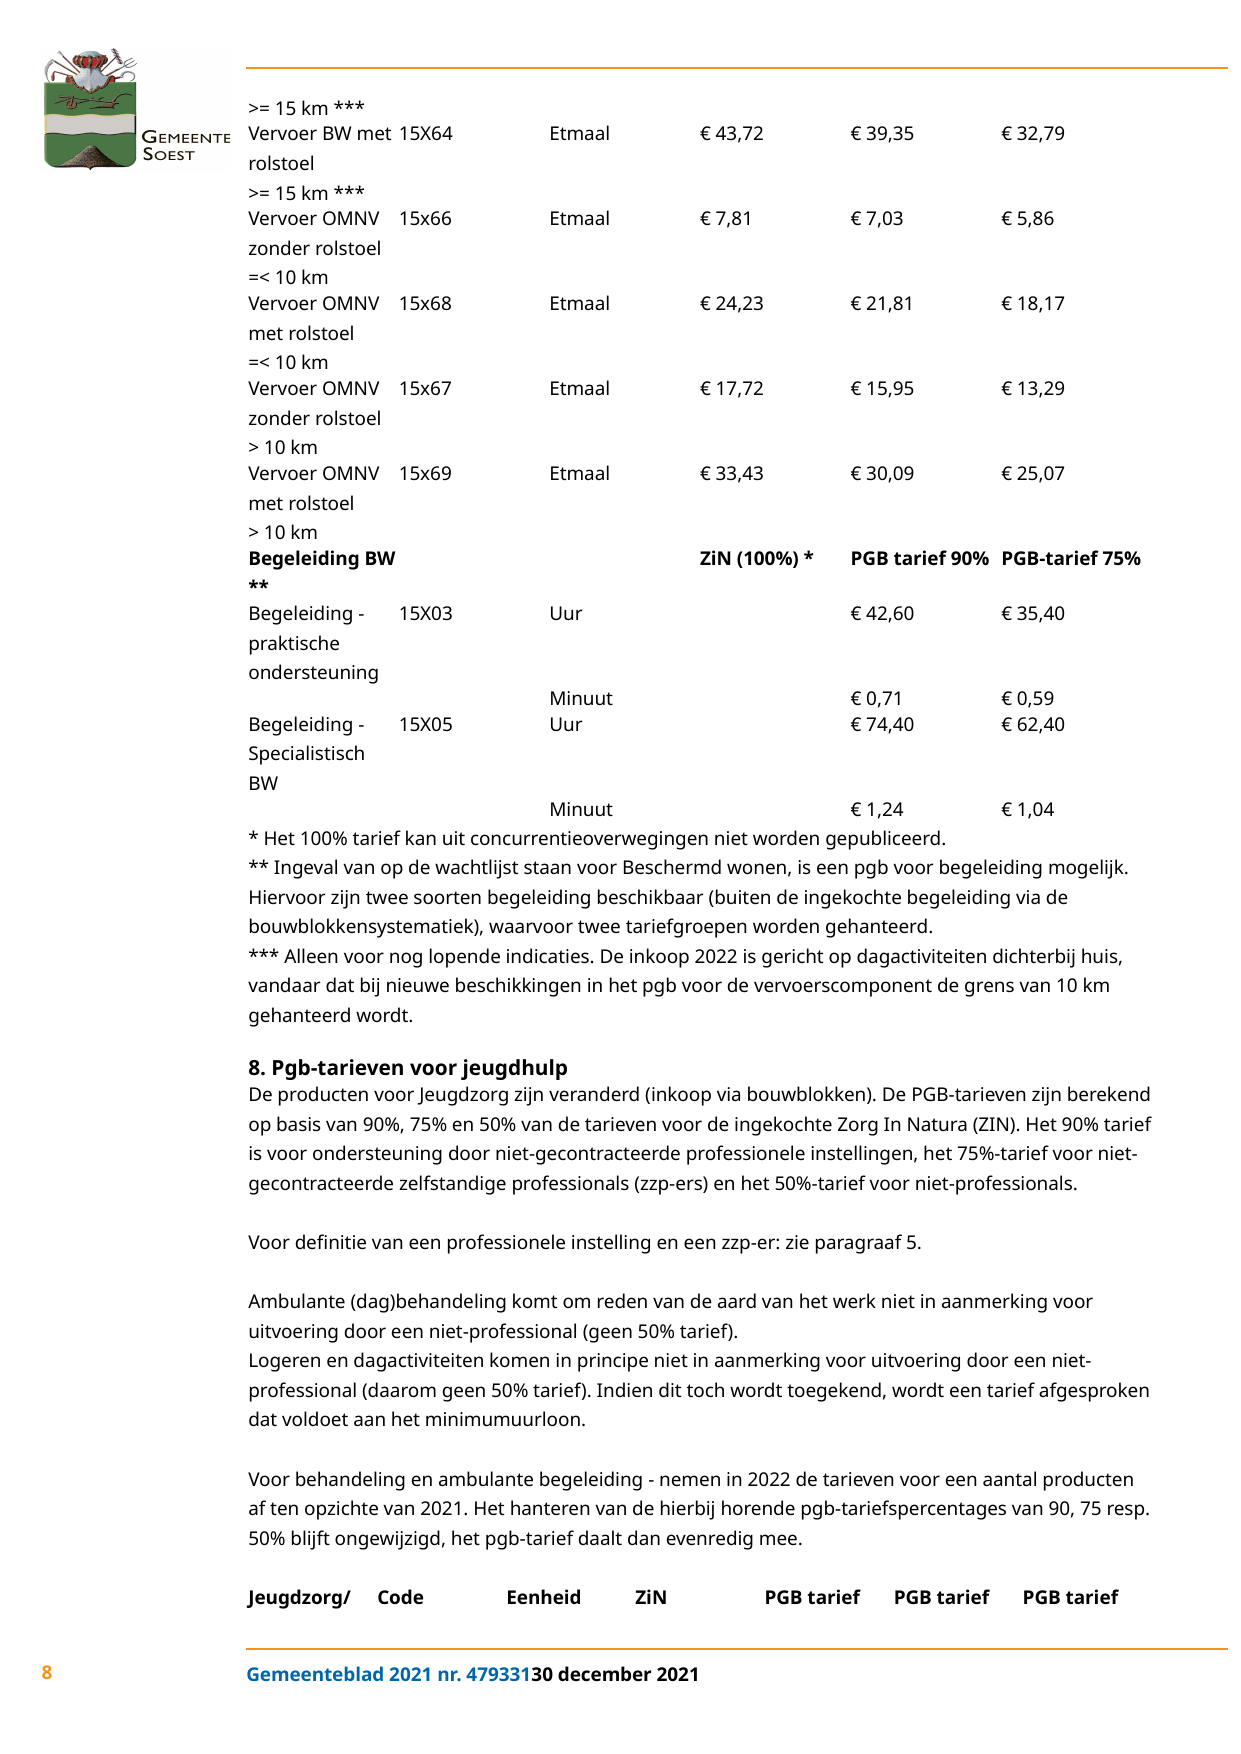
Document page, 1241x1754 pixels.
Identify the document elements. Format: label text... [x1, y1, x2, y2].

table_cell Etmaal [549, 205, 700, 290]
table_cell ZiN (100%) * [700, 545, 850, 600]
table_cell € 15,95 [850, 375, 1001, 460]
table_cell Etmaal [549, 121, 700, 205]
table_cell Etmaal [549, 290, 700, 375]
table_cell 15x66 [399, 205, 549, 290]
table_cell € 35,40 [1001, 600, 1152, 685]
table_cell € 25,07 [1001, 460, 1152, 545]
text De producten voor Jeugdzorg zijn veranderd (inkoop via bouwblokken). De PGB-tarieven zijn berekend op basis van 90%, 75% en 50% van de tarieven voor de ingekochte Zorg In Natura (ZIN). Het 90% tarief is voor ondersteuning door niet-gecontracteerde professionele instellingen, het 75%-tarief voor niet-gecontracteerde zelfstandige professionals (zzp-ers) en het 50%-tarief voor niet-professionals. [248, 1081, 1152, 1196]
table_cell [399, 95, 549, 121]
table_cell [549, 95, 700, 121]
table_cell [399, 545, 549, 600]
table_cell € 7,81 [700, 205, 850, 290]
text ** Ingeval van op de wachtlijst staan voor Beschermd wonen, is een pgb voor begeleiding mogelijk. Hiervoor zijn twee soorten begeleiding beschikbaar (buiten de ingekochte begeleiding via de bouwblokkensystematiek), waarvoor twee tariefgroepen worden gehanteerd. [248, 854, 1152, 939]
table_cell Uur [549, 600, 700, 685]
table_cell € 42,60 [850, 600, 1001, 685]
table_cell € 1,04 [1001, 796, 1152, 822]
table_cell € 0,71 [850, 685, 1001, 711]
table_cell Vervoer OMNV met rolstoel =< 10 km [248, 290, 398, 375]
table_cell € 62,40 [1001, 711, 1152, 796]
text 8. Pgb-tarieven voor jeugdhulp [248, 1053, 1152, 1081]
table_header PGB tarief [894, 1584, 1022, 1610]
text Voor behandeling en ambulante begeleiding - nemen in 2022 de tarieven voor een aantal producten af ten opzichte van 2021. Het hanteren van de hierbij horende pgb-tariefspercentages van 90, 75 resp. 50% blijft ongewijzigd, het pgb-tarief daalt dan evenredig mee. [248, 1466, 1152, 1551]
table_cell 15x69 [399, 460, 549, 545]
table_cell € 30,09 [850, 460, 1001, 545]
table_cell € 18,17 [1001, 290, 1152, 375]
table_cell Minuut [549, 685, 700, 711]
table_cell € 13,29 [1001, 375, 1152, 460]
table_cell [549, 545, 700, 600]
table_header Jeugdzorg/ [248, 1584, 377, 1610]
table_cell € 32,79 [1001, 121, 1152, 205]
table_header Eenheid [506, 1584, 635, 1610]
text *** Alleen voor nog lopende indicaties. De inkoop 2022 is gericht op dagactiviteiten dichterbij huis, vandaar dat bij nieuwe beschikkingen in het pgb voor de vervoerscomponent de grens van 10 km gehanteerd wordt. [248, 943, 1152, 1028]
table_cell € 24,23 [700, 290, 850, 375]
text Logeren en dagactiviteiten komen in principe niet in aanmerking voor uitvoering door een niet-professional (daarom geen 50% tarief). Indien dit toch wordt toegekend, wordt een tarief afgesproken dat voldoet aan het minimumuurloon. [248, 1347, 1152, 1432]
table_cell [399, 685, 549, 711]
table_cell Vervoer OMNV zonder rolstoel =< 10 km [248, 205, 398, 290]
table_cell € 74,40 [850, 711, 1001, 796]
table_cell Begeleiding - praktische ondersteuning [248, 600, 398, 685]
table_cell Vervoer OMNV zonder rolstoel > 10 km [248, 375, 398, 460]
table_header Code [377, 1584, 506, 1610]
table_cell € 17,72 [700, 375, 850, 460]
table_cell Vervoer OMNV met rolstoel > 10 km [248, 460, 398, 545]
table_cell 15X64 [399, 121, 549, 205]
table_cell € 39,35 [850, 121, 1001, 205]
table_cell 15X03 [399, 600, 549, 685]
table_header PGB tarief [764, 1584, 893, 1610]
table_header PGB tarief [1023, 1584, 1152, 1610]
text * Het 100% tarief kan uit concurrentieoverwegingen niet worden gepubliceerd. [248, 825, 1152, 851]
table_cell Uur [549, 711, 700, 796]
table_cell € 1,24 [850, 796, 1001, 822]
text Voor definitie van een professionele instelling en een zzp-er: zie paragraaf 5. [248, 1229, 1152, 1255]
table_cell [850, 95, 1001, 121]
table_cell PGB-tarief 75% [1001, 545, 1152, 600]
table_cell Etmaal [549, 460, 700, 545]
table_cell € 7,03 [850, 205, 1001, 290]
table_cell Begeleiding - Specialistisch BW [248, 711, 398, 796]
table_cell Minuut [549, 796, 700, 822]
table_cell € 21,81 [850, 290, 1001, 375]
table_cell 15X05 [399, 711, 549, 796]
table_cell € 5,86 [1001, 205, 1152, 290]
table_cell € 43,72 [700, 121, 850, 205]
table_cell [248, 685, 398, 711]
table_cell Vervoer BW met rolstoel >= 15 km *** [248, 121, 398, 205]
table_header ZiN [635, 1584, 764, 1610]
table_cell [700, 600, 850, 685]
table_cell [700, 796, 850, 822]
table_cell € 33,43 [700, 460, 850, 545]
text Ambulante (dag)behandeling komt om reden van de aard van het werk niet in aanmerking voor uitvoering door een niet-professional (geen 50% tarief). [248, 1288, 1152, 1343]
table_cell >= 15 km *** [248, 95, 398, 121]
table_cell 15x67 [399, 375, 549, 460]
table_cell 15x68 [399, 290, 549, 375]
picture [41, 47, 231, 172]
table_cell [399, 796, 549, 822]
table_cell [1001, 95, 1152, 121]
table_cell PGB tarief 90% [850, 545, 1001, 600]
table_cell [700, 685, 850, 711]
table_cell [700, 711, 850, 796]
table_cell [700, 95, 850, 121]
table_cell Begeleiding BW ** [248, 545, 398, 600]
table_cell Etmaal [549, 375, 700, 460]
table_cell € 0,59 [1001, 685, 1152, 711]
table_cell [248, 796, 398, 822]
